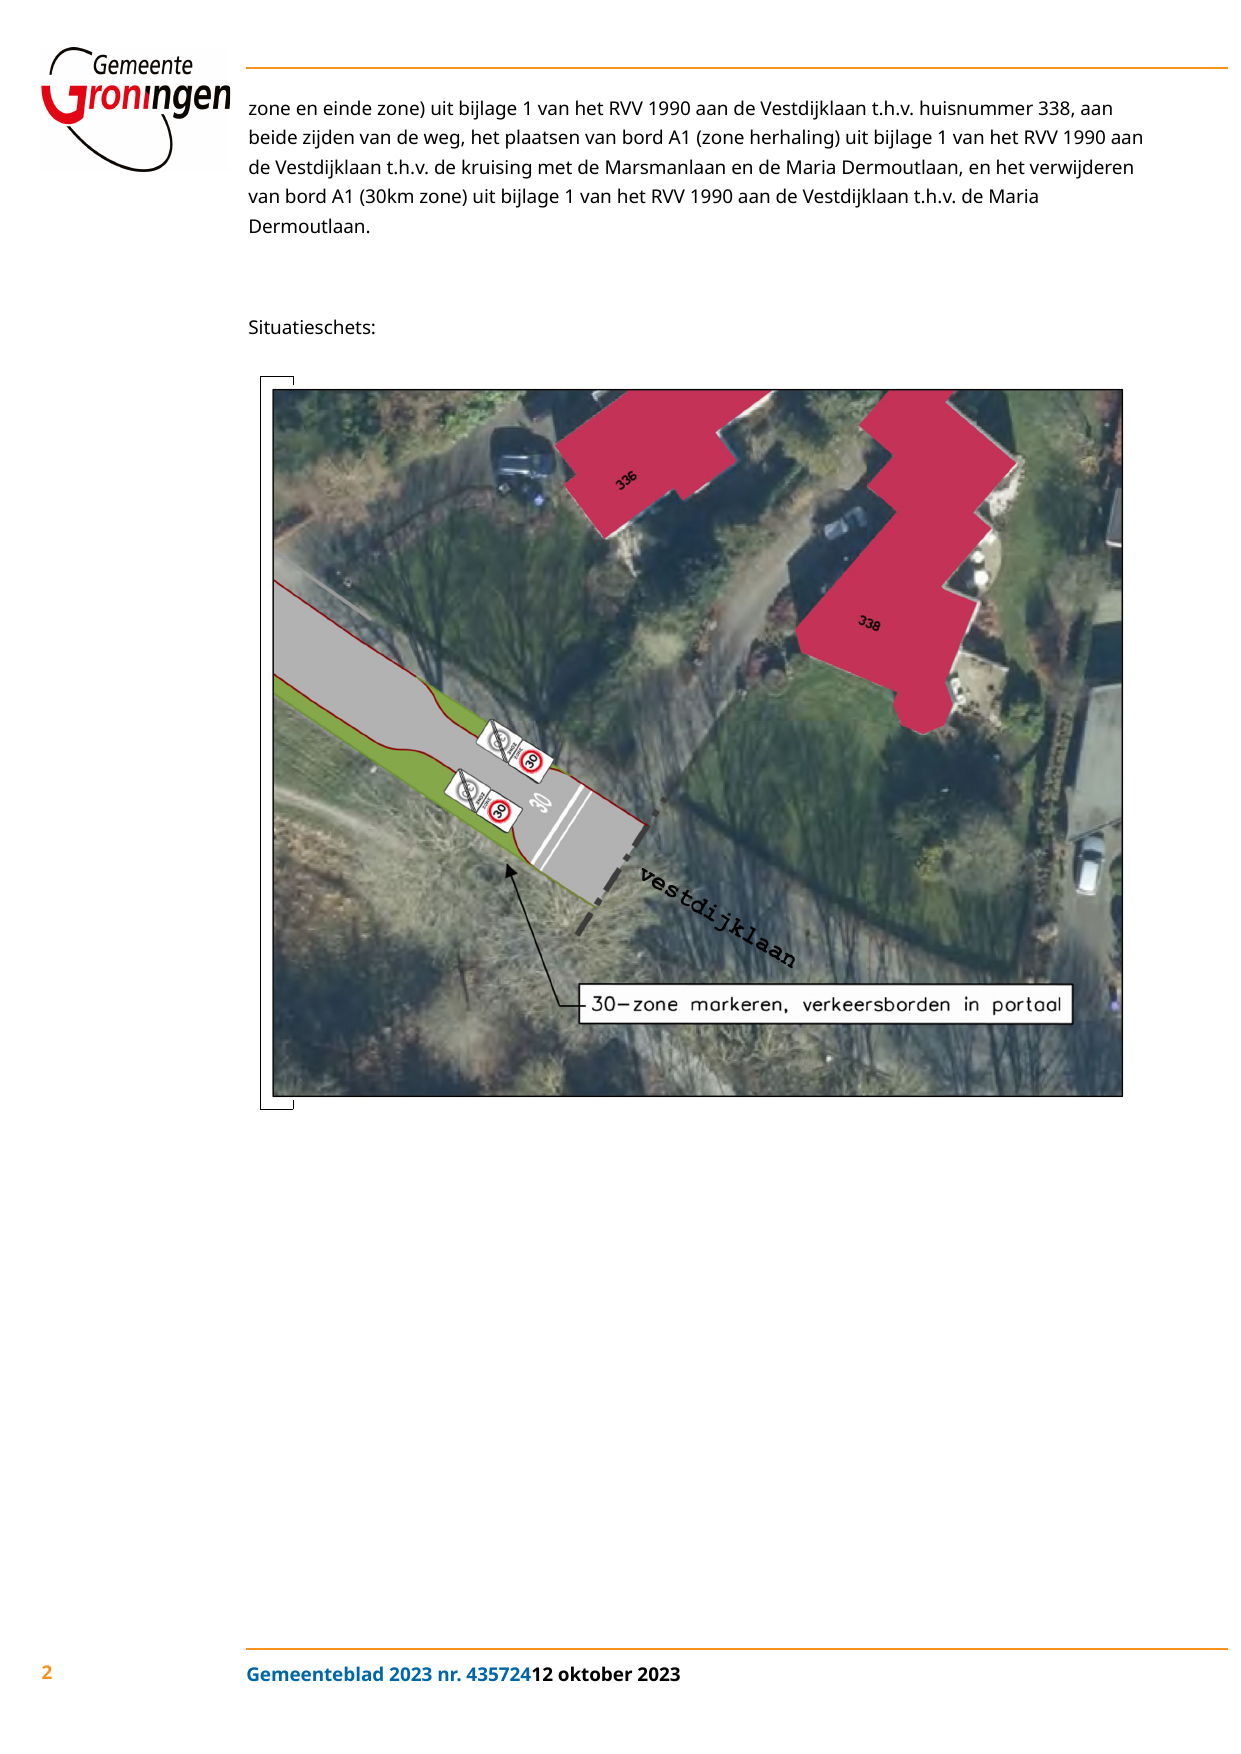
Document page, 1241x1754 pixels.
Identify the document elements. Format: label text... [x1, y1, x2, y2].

text Situatieschets: [248, 314, 1152, 340]
picture [41, 47, 231, 172]
picture [268, 385, 1125, 1100]
text zone en einde zone) uit bijlage 1 van het RVV 1990 aan de Vestdijklaan t.h.v. huisnummer 338, aan beide zijden van de weg, het plaatsen van bord A1 (zone herhaling) uit bijlage 1 van het RVV 1990 aan de Vestdijklaan t.h.v. de kruising met de Marsmanlaan en de Maria Dermoutlaan, en het verwijderen van bord A1 (30km zone) uit bijlage 1 van het RVV 1990 aan de Vestdijklaan t.h.v. de Maria Dermoutlaan. [248, 95, 1152, 239]
